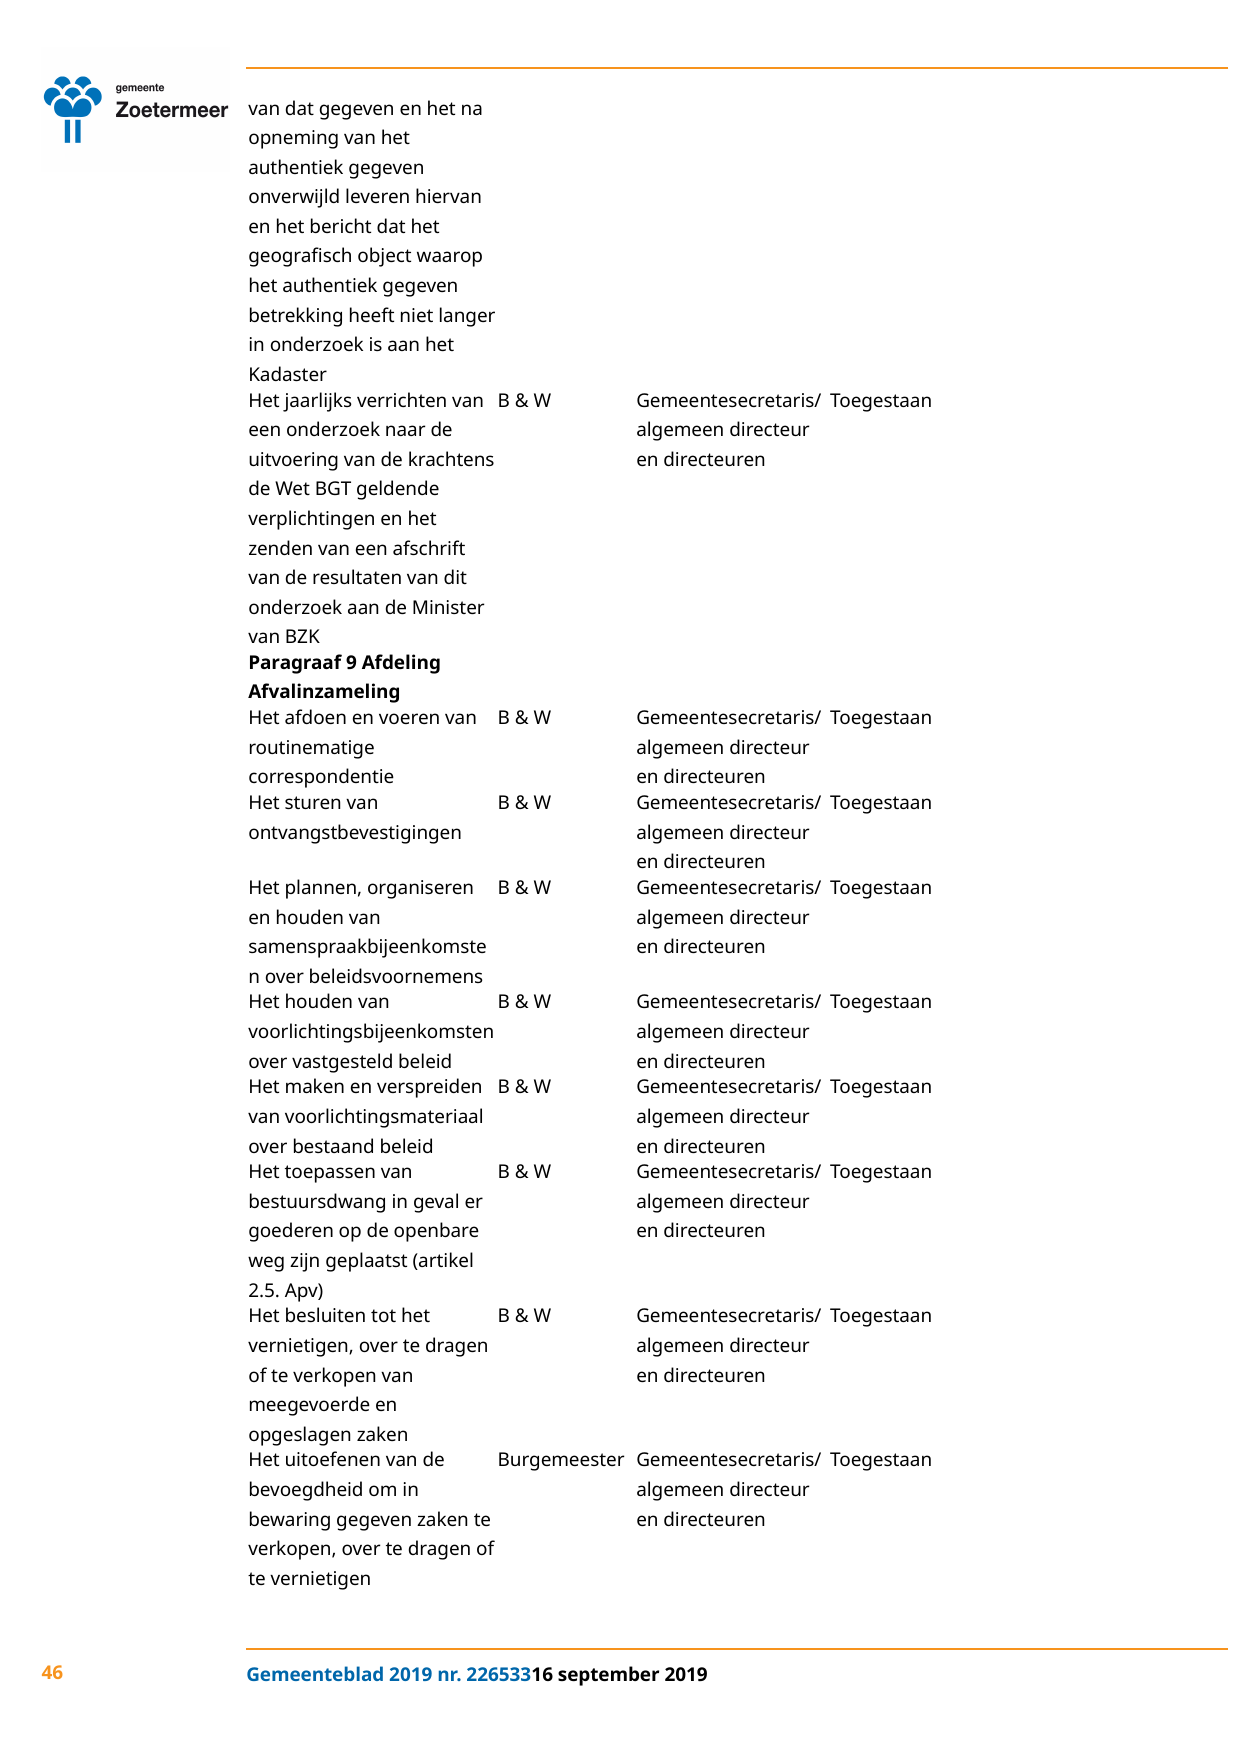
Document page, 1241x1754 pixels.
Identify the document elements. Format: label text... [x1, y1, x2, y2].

table_cell Het sturen van ontvangstbevestigingen [248, 789, 497, 874]
table_cell Gemeentesecretaris/ algemeen directeur en directeuren [636, 1074, 830, 1158]
table_cell [830, 95, 1024, 387]
table_cell Paragraaf 9 Afdeling Afvalinzameling [248, 649, 497, 704]
table_cell B & W [498, 705, 636, 789]
table_cell [636, 95, 830, 387]
table_cell Gemeentesecretaris/ algemeen directeur en directeuren [636, 789, 830, 874]
table_cell Toegestaan [830, 989, 1024, 1074]
table_cell Gemeentesecretaris/ algemeen directeur en directeuren [636, 1159, 830, 1303]
table_cell Toegestaan [830, 1074, 1024, 1158]
table_cell Toegestaan [830, 1303, 1024, 1447]
table_cell Het houden van voorlichtingsbijeenkomsten over vastgesteld beleid [248, 989, 497, 1074]
table_cell [498, 649, 636, 704]
picture [41, 47, 231, 172]
table_cell Gemeentesecretaris/ algemeen directeur en directeuren [636, 1303, 830, 1447]
table_cell Het afdoen en voeren van routinematige correspondentie [248, 705, 497, 789]
table_cell Het maken en verspreiden van voorlichtingsmateriaal over bestaand beleid [248, 1074, 497, 1158]
table_cell B & W [498, 874, 636, 989]
table_cell Het uitoefenen van de bevoegdheid om in bewaring gegeven zaken te verkopen, over te dragen of te vernietigen [248, 1447, 497, 1591]
table_cell Het jaarlijks verrichten van een onderzoek naar de uitvoering van de krachtens de Wet BGT geldende verplichtingen en het zenden van een afschrift van de resultaten van dit onderzoek aan de Minister van BZK [248, 387, 497, 649]
table_cell [636, 649, 830, 704]
table_cell Het plannen, organiseren en houden van samenspraakbijeenkomsten over beleidsvoornemens [248, 874, 497, 989]
table_cell [498, 95, 636, 387]
table_cell B & W [498, 1159, 636, 1303]
table_cell B & W [498, 1074, 636, 1158]
table_cell Toegestaan [830, 1447, 1024, 1591]
table_cell Gemeentesecretaris/ algemeen directeur en directeuren [636, 387, 830, 649]
table_cell B & W [498, 1303, 636, 1447]
table_cell Het besluiten tot het vernietigen, over te dragen of te verkopen van meegevoerde en opgeslagen zaken [248, 1303, 497, 1447]
table_cell Burgemeester [498, 1447, 636, 1591]
table_cell Gemeentesecretaris/ algemeen directeur en directeuren [636, 1447, 830, 1591]
table_cell B & W [498, 387, 636, 649]
table_cell Het toepassen van bestuursdwang in geval er goederen op de openbare weg zijn geplaatst (artikel 2.5. Apv) [248, 1159, 497, 1303]
table_cell Gemeentesecretaris/ algemeen directeur en directeuren [636, 874, 830, 989]
table_cell [830, 649, 1024, 704]
table_cell Gemeentesecretaris/ algemeen directeur en directeuren [636, 989, 830, 1074]
table_cell Toegestaan [830, 387, 1024, 649]
table_cell B & W [498, 789, 636, 874]
table_cell Toegestaan [830, 1159, 1024, 1303]
table_cell Toegestaan [830, 789, 1024, 874]
table_cell Gemeentesecretaris/ algemeen directeur en directeuren [636, 705, 830, 789]
table_cell B & W [498, 989, 636, 1074]
table_cell van dat gegeven en het na opneming van het authentiek gegeven onverwijld leveren hiervan en het bericht dat het geografisch object waarop het authentiek gegeven betrekking heeft niet langer in onderzoek is aan het Kadaster [248, 95, 497, 387]
table_cell Toegestaan [830, 874, 1024, 989]
table_cell Toegestaan [830, 705, 1024, 789]
